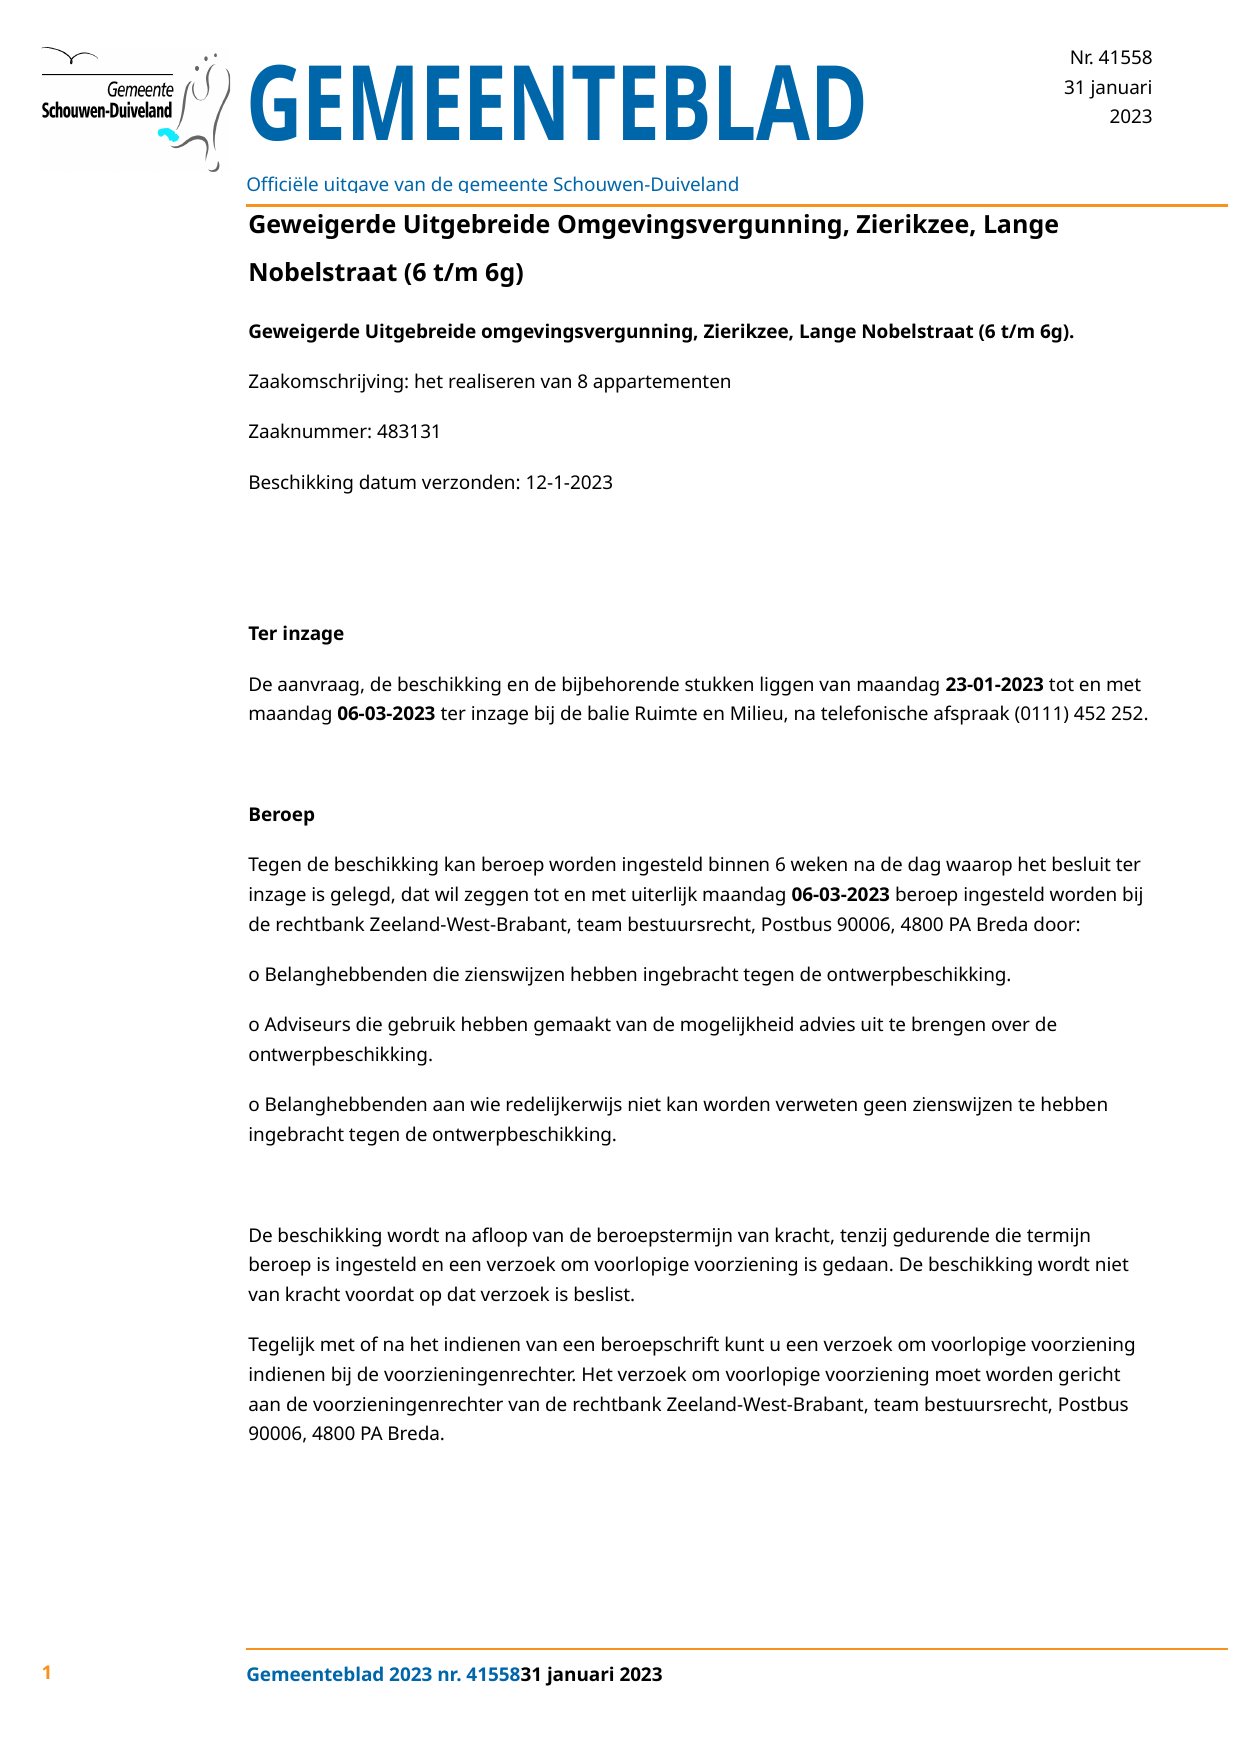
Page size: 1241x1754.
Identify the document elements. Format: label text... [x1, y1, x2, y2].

text Tegelijk met of na het indienen van een beroepschrift kunt u een verzoek om voorlopige voorziening indienen bij de voorzieningenrechter. Het verzoek om voorlopige voorziening moet worden gericht aan de voorzieningenrechter van de rechtbank Zeeland-West-Brabant, team bestuursrecht, Postbus 90006, 4800 PA Breda. [248, 1332, 1152, 1446]
text Zaakomschrijving: het realiseren van 8 appartementen [248, 368, 1152, 394]
text o Belanghebbenden die zienswijzen hebben ingebracht tegen de ontwerpbeschikking. [248, 961, 1152, 987]
text De aanvraag, de beschikking en de bijbehorende stukken liggen van maandag 23-01-2023 tot en met maandag 06-03-2023 ter inzage bij de balie Ruimte en Milieu, na telefonische afspraak (0111) 452 252. [248, 671, 1152, 726]
text o Belanghebbenden aan wie redelijkerwijs niet kan worden verweten geen zienswijzen te hebben ingebracht tegen de ontwerpbeschikking. [248, 1092, 1152, 1147]
text Tegen de beschikking kan beroep worden ingesteld binnen 6 weken na de dag waarop het besluit ter inzage is gelegd, dat wil zeggen tot en met uiterlijk maandag 06-03-2023 beroep ingesteld worden bij de rechtbank Zeeland-West-Brabant, team bestuursrecht, Postbus 90006, 4800 PA Breda door: [248, 852, 1152, 937]
text Geweigerde Uitgebreide omgevingsvergunning, Zierikzee, Lange Nobelstraat (6 t/m 6g). [248, 318, 1152, 344]
text o Adviseurs die gebruik hebben gemaakt van de mogelijkheid advies uit te brengen over de ontwerpbeschikking. [248, 1012, 1152, 1067]
text Geweigerde Uitgebreide Omgevingsvergunning, Zierikzee, Lange Nobelstraat (6 t/m 6g) [248, 207, 1152, 288]
text Ter inzage [248, 620, 1152, 646]
text Beroep [248, 801, 1152, 827]
picture [41, 47, 231, 172]
text Zaaknummer: 483131 [248, 419, 1152, 444]
text De beschikking wordt na afloop van de beroepstermijn van kracht, tenzij gedurende die termijn beroep is ingesteld en een verzoek om voorlopige voorziening is gedaan. De beschikking wordt niet van kracht voordat op dat verzoek is beslist. [248, 1222, 1152, 1307]
text Beschikking datum verzonden: 12-1-2023 [248, 469, 1152, 495]
